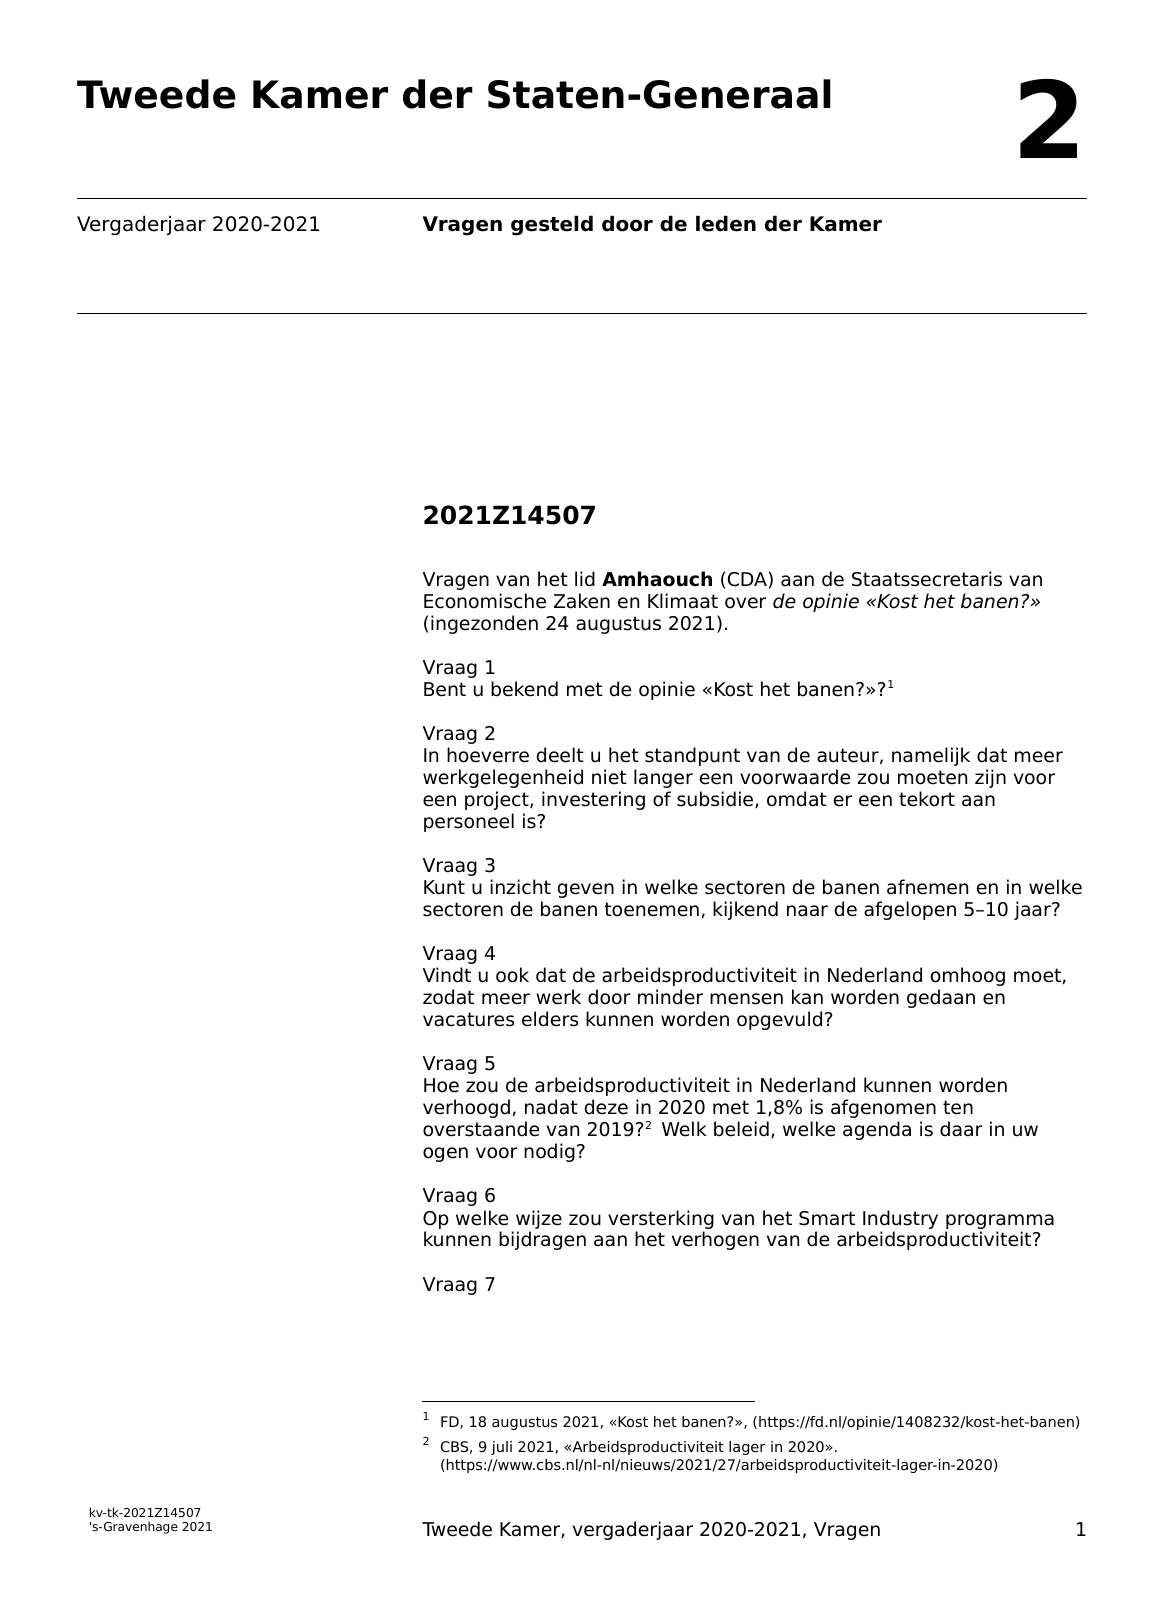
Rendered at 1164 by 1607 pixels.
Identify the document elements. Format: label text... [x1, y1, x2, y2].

table_cell Vragen gesteld door de leden der Kamer [422, 199, 1087, 313]
text Vraag 4 [422, 943, 1087, 965]
text Vraag 7 [422, 1273, 1087, 1296]
text Bent u bekend met de opinie «Kost het banen?»? [422, 679, 1087, 701]
table_header Tweede Kamer der Staten-Generaal [77, 59, 886, 198]
text Vindt u ook dat de arbeidsproductiviteit in Nederland omhoog moet, zodat meer werk door minder mensen kan worden gedaan en vacatures elders kunnen worden opgevuld? [422, 965, 1087, 1031]
text 2021Z14507 [422, 501, 1087, 531]
text 's-Gravenhage 2021 [88, 1520, 323, 1534]
text Kunt u inzicht geven in welke sectoren de banen afnemen en in welke sectoren de banen toenemen, kijkend naar de afgelopen 5–10 jaar? [422, 877, 1087, 921]
text Vraag 5 [422, 1053, 1087, 1075]
text CBS, 9 juli 2021, «Arbeidsproductiviteit lager in 2020». (https://www.cbs.nl/nl-nl/nieuws/2021/27/arbeidsproductiviteit-lager-in-2020) [422, 1435, 1087, 1474]
text FD, 18 augustus 2021, «Kost het banen?», (https://fd.nl/opinie/1408232/kost-het-banen) [422, 1410, 1087, 1432]
text Vraag 3 [422, 855, 1087, 877]
table_cell Vergaderjaar 2020-2021 [77, 199, 422, 313]
text kv-tk-2021Z14507 [88, 1506, 323, 1520]
text In hoeverre deelt u het standpunt van de auteur, namelijk dat meer werkgelegenheid niet langer een voorwaarde zou moeten zijn voor een project, investering of subsidie, omdat er een tekort aan personeel is? [422, 745, 1087, 833]
text Vraag 1 [422, 657, 1087, 679]
table_header 2 [886, 59, 1087, 198]
text Vragen van het lid Amhaouch (CDA) aan de Staatssecretaris van Economische Zaken en Klimaat over de opinie «Kost het banen?» (ingezonden 24 augustus 2021). [422, 569, 1087, 635]
text Vraag 6 [422, 1185, 1087, 1207]
text Vraag 2 [422, 723, 1087, 745]
text Hoe zou de arbeidsproductiviteit in Nederland kunnen worden verhoogd, nadat deze in 2020 met 1,8% is afgenomen ten overstaande van 2019? Welk beleid, welke agenda is daar in uw ogen voor nodig? [422, 1075, 1087, 1163]
text Op welke wijze zou versterking van het Smart Industry programma kunnen bijdragen aan het verhogen van de arbeidsproductiviteit? [422, 1207, 1087, 1251]
